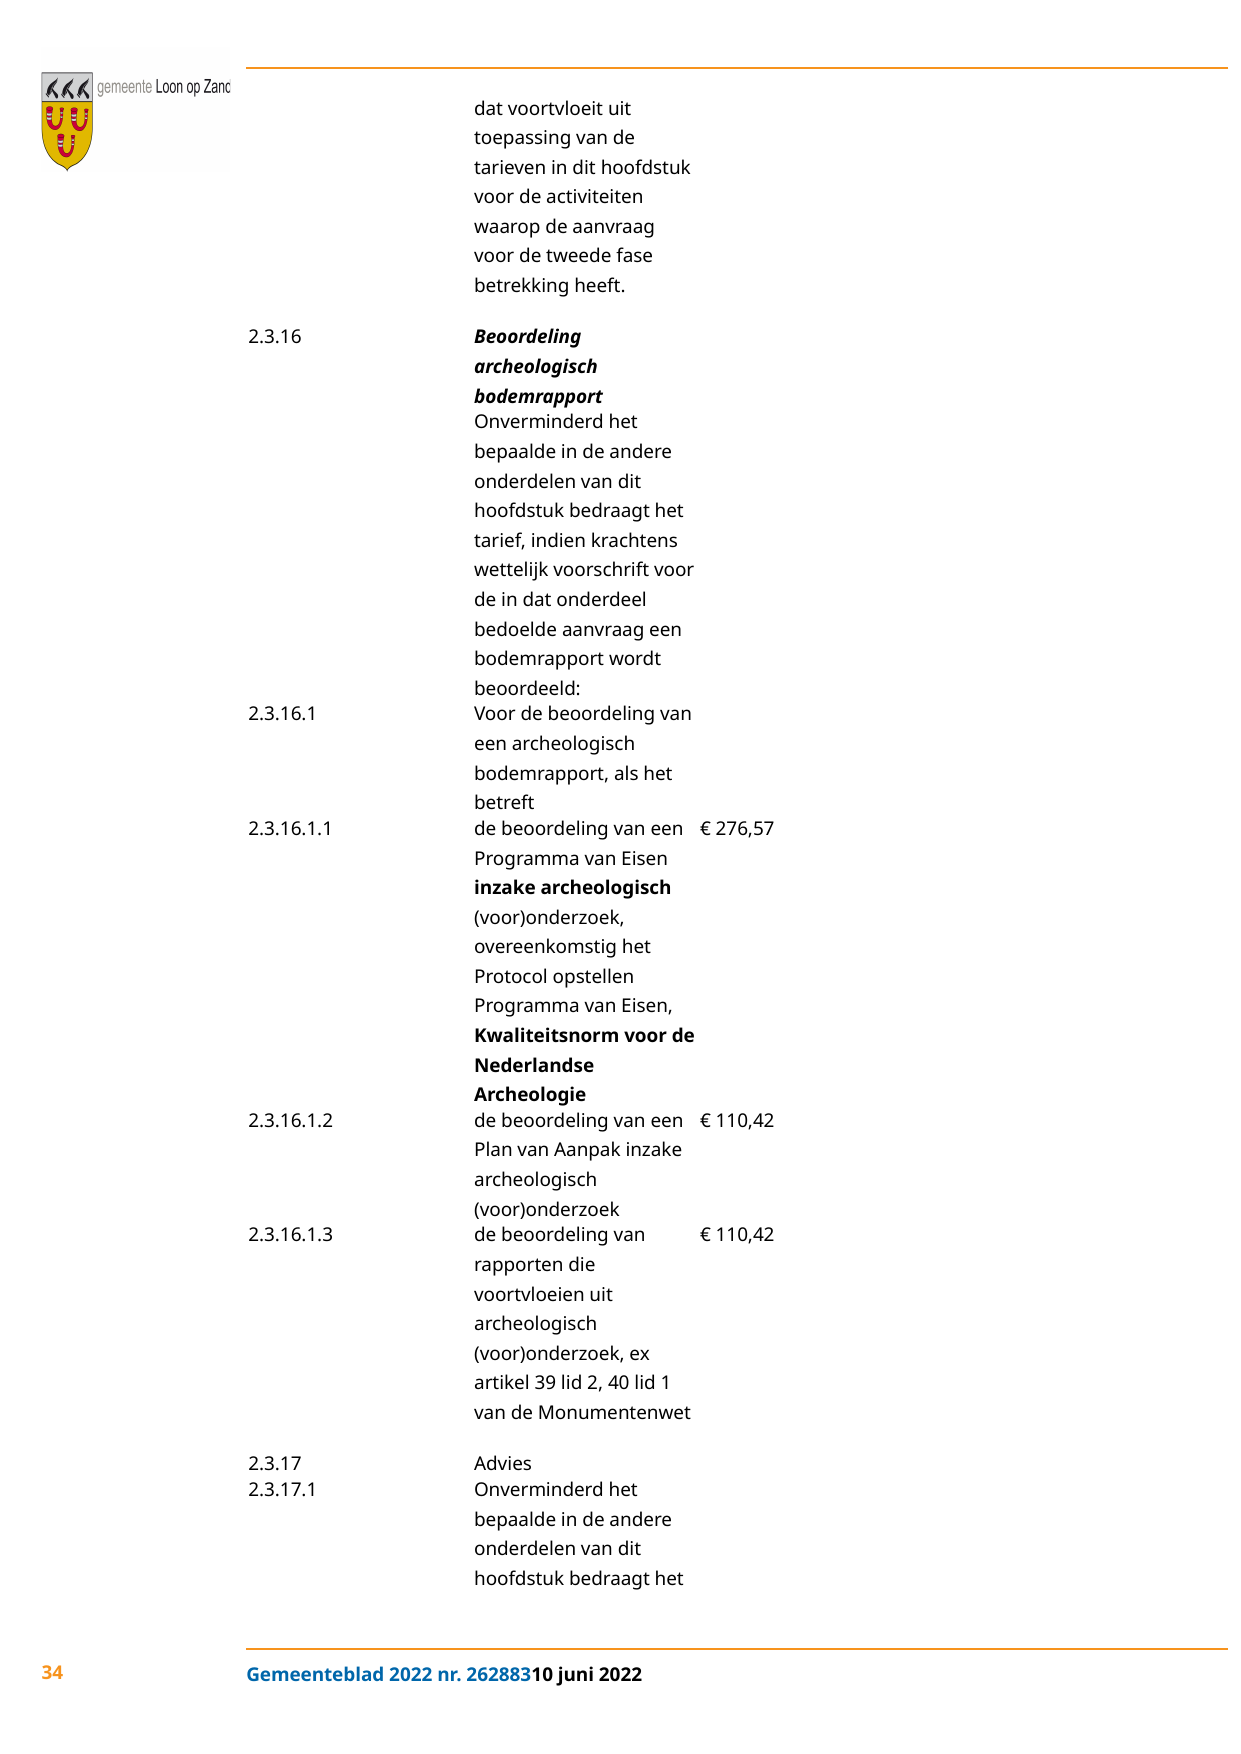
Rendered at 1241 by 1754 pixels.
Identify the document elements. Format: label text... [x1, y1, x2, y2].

table_cell [248, 95, 474, 298]
table_cell 2.3.16 [248, 324, 474, 409]
table_cell Onverminderd het bepaalde in de andere onderdelen van dit hoofdstuk bedraagt het tarief, indien krachtens wettelijk voorschrift voor de in dat onderdeel bedoelde aanvraag een bodemrapport wordt beoordeeld: [474, 409, 700, 701]
table_cell [700, 409, 926, 701]
table_cell [700, 324, 926, 409]
table_cell 2.3.16.1 [248, 701, 474, 815]
table_cell [474, 298, 700, 324]
table_cell 2.3.16.1.2 [248, 1107, 474, 1222]
table_cell [248, 1425, 474, 1451]
picture [41, 47, 231, 172]
table_cell Advies [474, 1451, 700, 1476]
table_cell 2.3.16.1.1 [248, 815, 474, 1107]
table_cell Beoordeling archeologisch bodemrapport [474, 324, 700, 409]
table_cell € 110,42 [700, 1222, 926, 1425]
table_cell [700, 1451, 926, 1476]
table_cell 2.3.17 [248, 1451, 474, 1476]
table_cell [700, 95, 926, 298]
table_cell 2.3.16.1.3 [248, 1222, 474, 1425]
table_cell de beoordeling van een Programma van Eisen inzake archeologisch (voor)onderzoek, overeenkomstig het Protocol opstellen Programma van Eisen, Kwaliteitsnorm voor de Nederlandse Archeologie [474, 815, 700, 1107]
table_cell [700, 298, 926, 324]
table_cell [700, 701, 926, 815]
table_cell Onverminderd het bepaalde in de andere onderdelen van dit hoofdstuk bedraagt het [474, 1476, 700, 1591]
table_cell de beoordeling van een Plan van Aanpak inzake archeologisch (voor)onderzoek [474, 1107, 700, 1222]
table_cell 2.3.17.1 [248, 1476, 474, 1591]
table_cell Voor de beoordeling van een archeologisch bodemrapport, als het betreft [474, 701, 700, 815]
table_cell dat voortvloeit uit toepassing van de tarieven in dit hoofdstuk voor de activiteiten waarop de aanvraag voor de tweede fase betrekking heeft. [474, 95, 700, 298]
table_cell [248, 409, 474, 701]
table_cell [700, 1476, 926, 1591]
table_cell € 276,57 [700, 815, 926, 1107]
table_cell [248, 298, 474, 324]
table_cell de beoordeling van rapporten die voortvloeien uit archeologisch (voor)onderzoek, ex artikel 39 lid 2, 40 lid 1 van de Monumentenwet [474, 1222, 700, 1425]
table_cell [700, 1425, 926, 1451]
table_cell € 110,42 [700, 1107, 926, 1222]
table_cell [474, 1425, 700, 1451]
